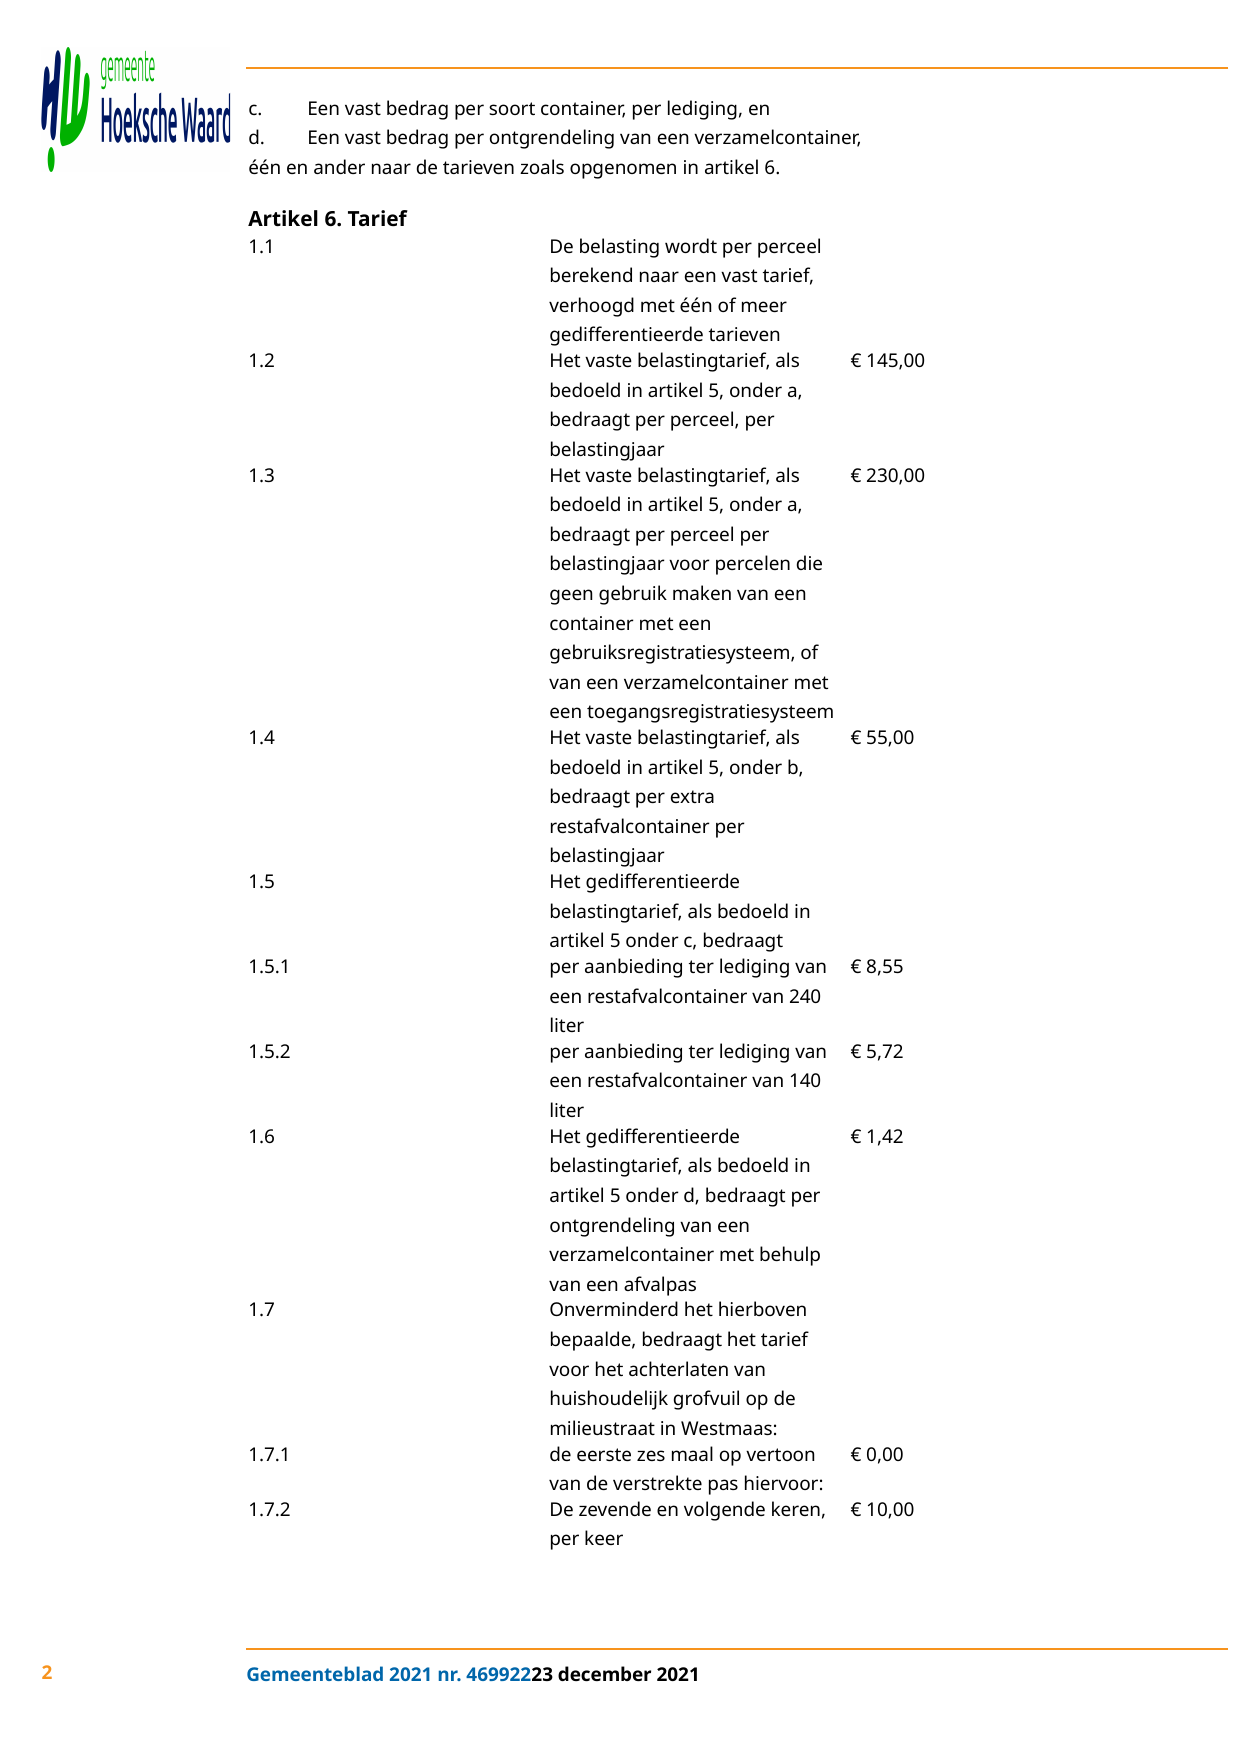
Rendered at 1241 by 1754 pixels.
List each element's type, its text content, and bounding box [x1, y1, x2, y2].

table_cell Onverminderd het hierboven bepaalde, bedraagt het tarief voor het achterlaten van huishoudelijk grofvuil op de milieustraat in Westmaas: [549, 1297, 850, 1441]
table_cell de eerste zes maal op vertoon van de verstrekte pas hiervoor: [549, 1441, 850, 1496]
table_cell [850, 1297, 1152, 1441]
table_cell 1.5 [248, 868, 549, 953]
table_cell € 5,72 [850, 1038, 1152, 1123]
table_cell 1.7.1 [248, 1441, 549, 1496]
table_cell 1.2 [248, 348, 549, 462]
list Een vast bedrag per ontgrendeling van een verzamelcontainer, [248, 124, 1152, 150]
table_cell De zevende en volgende keren, per keer [549, 1496, 850, 1551]
table_cell € 55,00 [850, 724, 1152, 868]
table_cell Het gedifferentieerde belastingtarief, als bedoeld in artikel 5 onder c, bedraagt [549, 868, 850, 953]
table_cell 1.4 [248, 724, 549, 868]
list Een vast bedrag per soort container, per lediging, en [248, 95, 1152, 121]
table_header [850, 233, 1152, 347]
table_cell € 1,42 [850, 1123, 1152, 1297]
text één en ander naar de tarieven zoals opgenomen in artikel 6. [248, 154, 1152, 180]
text Artikel 6. Tarief [248, 204, 1152, 233]
table_cell 1.5.2 [248, 1038, 549, 1123]
table_cell 1.7.2 [248, 1496, 549, 1551]
table_cell Het vaste belastingtarief, als bedoeld in artikel 5, onder b, bedraagt per extra restafvalcontainer per belastingjaar [549, 724, 850, 868]
table_cell 1.6 [248, 1123, 549, 1297]
picture [41, 47, 231, 172]
table_cell € 10,00 [850, 1496, 1152, 1551]
table_header 1.1 [248, 233, 549, 347]
table_cell Het gedifferentieerde belastingtarief, als bedoeld in artikel 5 onder d, bedraagt per ontgrendeling van een verzamelcontainer met behulp van een afvalpas [549, 1123, 850, 1297]
table_cell per aanbieding ter lediging van een restafvalcontainer van 240 liter [549, 953, 850, 1038]
table_cell € 8,55 [850, 953, 1152, 1038]
table_cell 1.5.1 [248, 953, 549, 1038]
table_cell 1.3 [248, 462, 549, 724]
table_cell 1.7 [248, 1297, 549, 1441]
table_cell per aanbieding ter lediging van een restafvalcontainer van 140 liter [549, 1038, 850, 1123]
table_header De belasting wordt per perceel berekend naar een vast tarief, verhoogd met één of meer gedifferentieerde tarieven [549, 233, 850, 347]
table_cell € 145,00 [850, 348, 1152, 462]
table_cell Het vaste belastingtarief, als bedoeld in artikel 5, onder a, bedraagt per perceel, per belastingjaar [549, 348, 850, 462]
table_cell € 230,00 [850, 462, 1152, 724]
table_cell € 0,00 [850, 1441, 1152, 1496]
table_cell Het vaste belastingtarief, als bedoeld in artikel 5, onder a, bedraagt per perceel per belastingjaar voor percelen die geen gebruik maken van een container met een gebruiksregistratiesysteem, of van een verzamelcontainer met een toegangsregistratiesysteem [549, 462, 850, 724]
table_cell [850, 868, 1152, 953]
